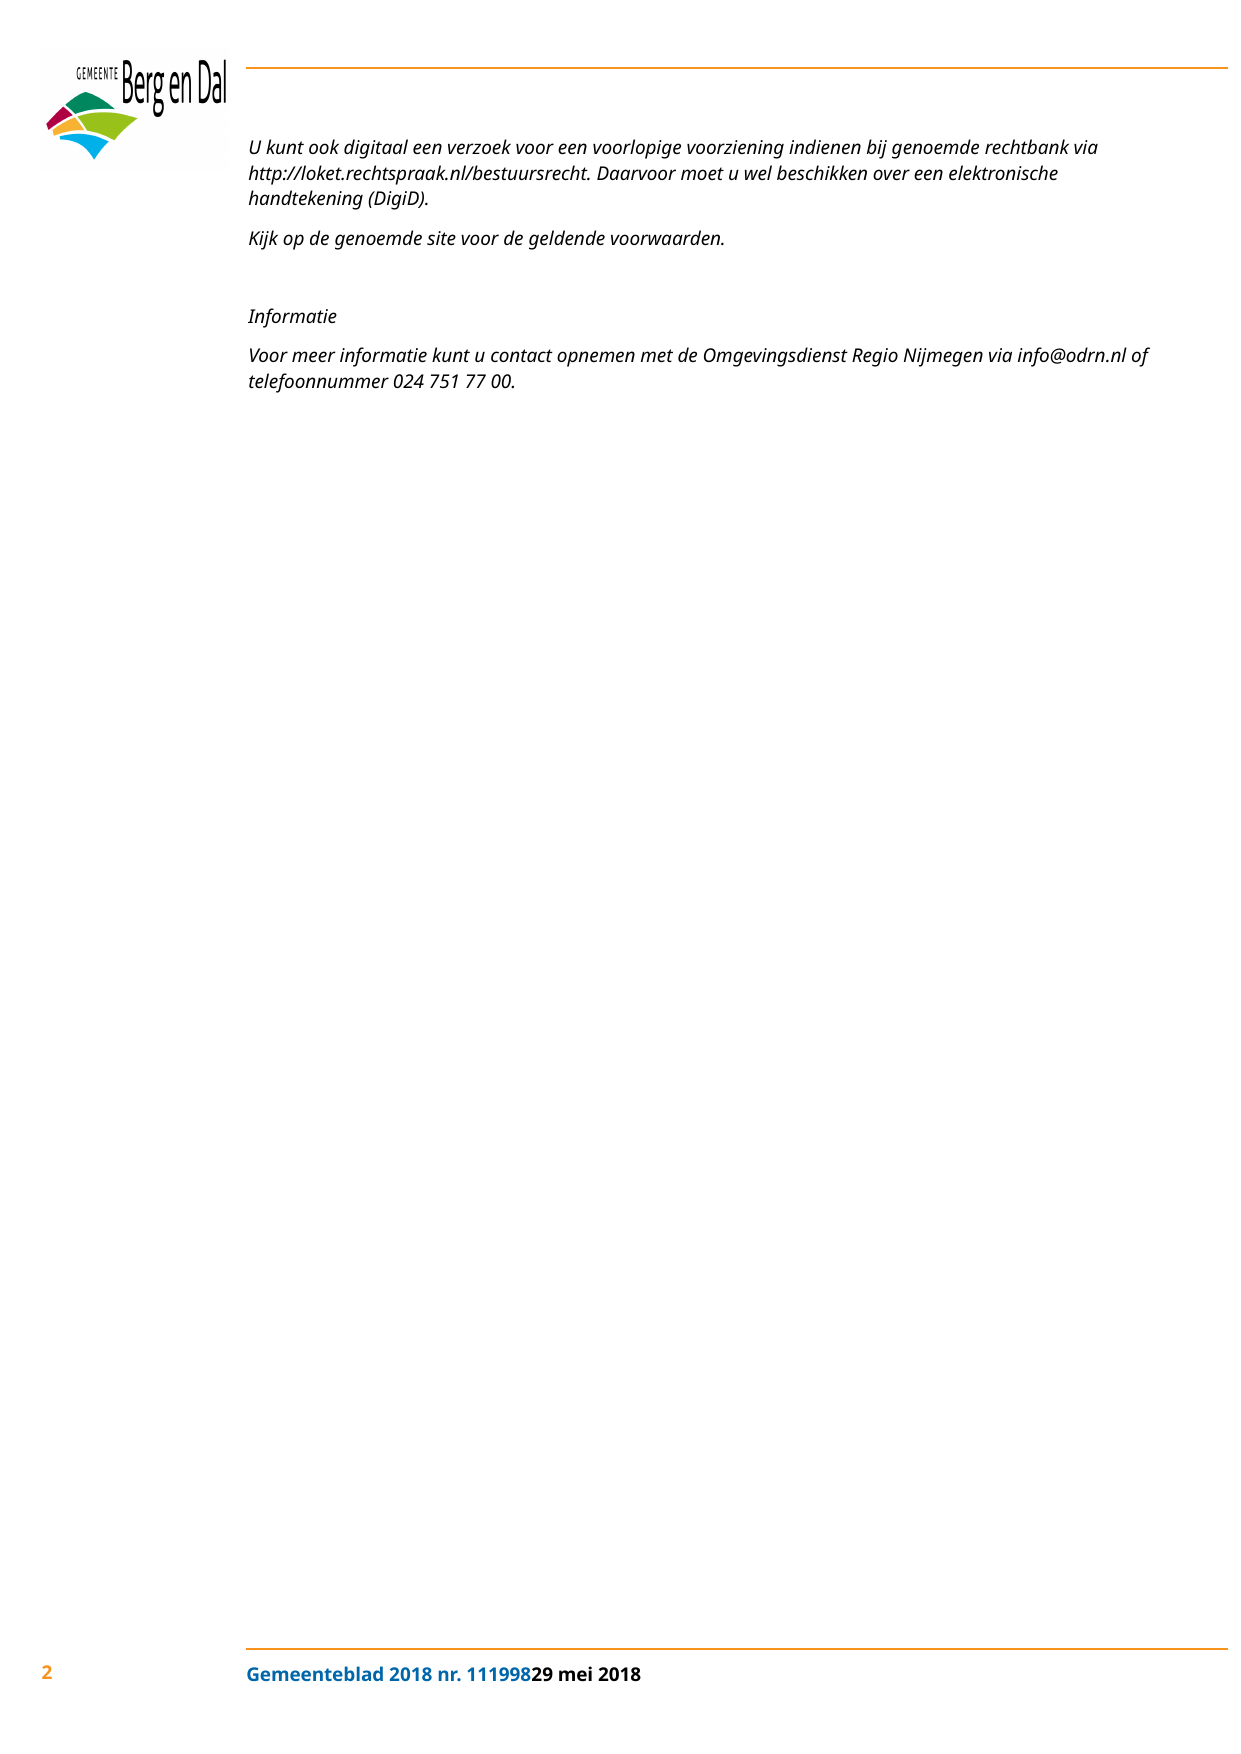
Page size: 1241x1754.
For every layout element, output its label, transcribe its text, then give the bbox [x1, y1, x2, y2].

text Voor meer informatie kunt u contact opnemen met de Omgevingsdienst Regio Nijmegen via info@odrn.nl of telefoonnummer 024 751 77 00. [248, 343, 1152, 394]
text Informatie [248, 303, 1152, 329]
text U kunt ook digitaal een verzoek voor een voorlopige voorziening indienen bij genoemde rechtbank via http://loket.rechtspraak.nl/bestuursrecht. Daarvoor moet u wel beschikken over een elektronische handtekening (DigiD). [248, 134, 1152, 211]
picture [41, 47, 231, 172]
text Kijk op de genoemde site voor de geldende voorwaarden. [248, 225, 1152, 251]
